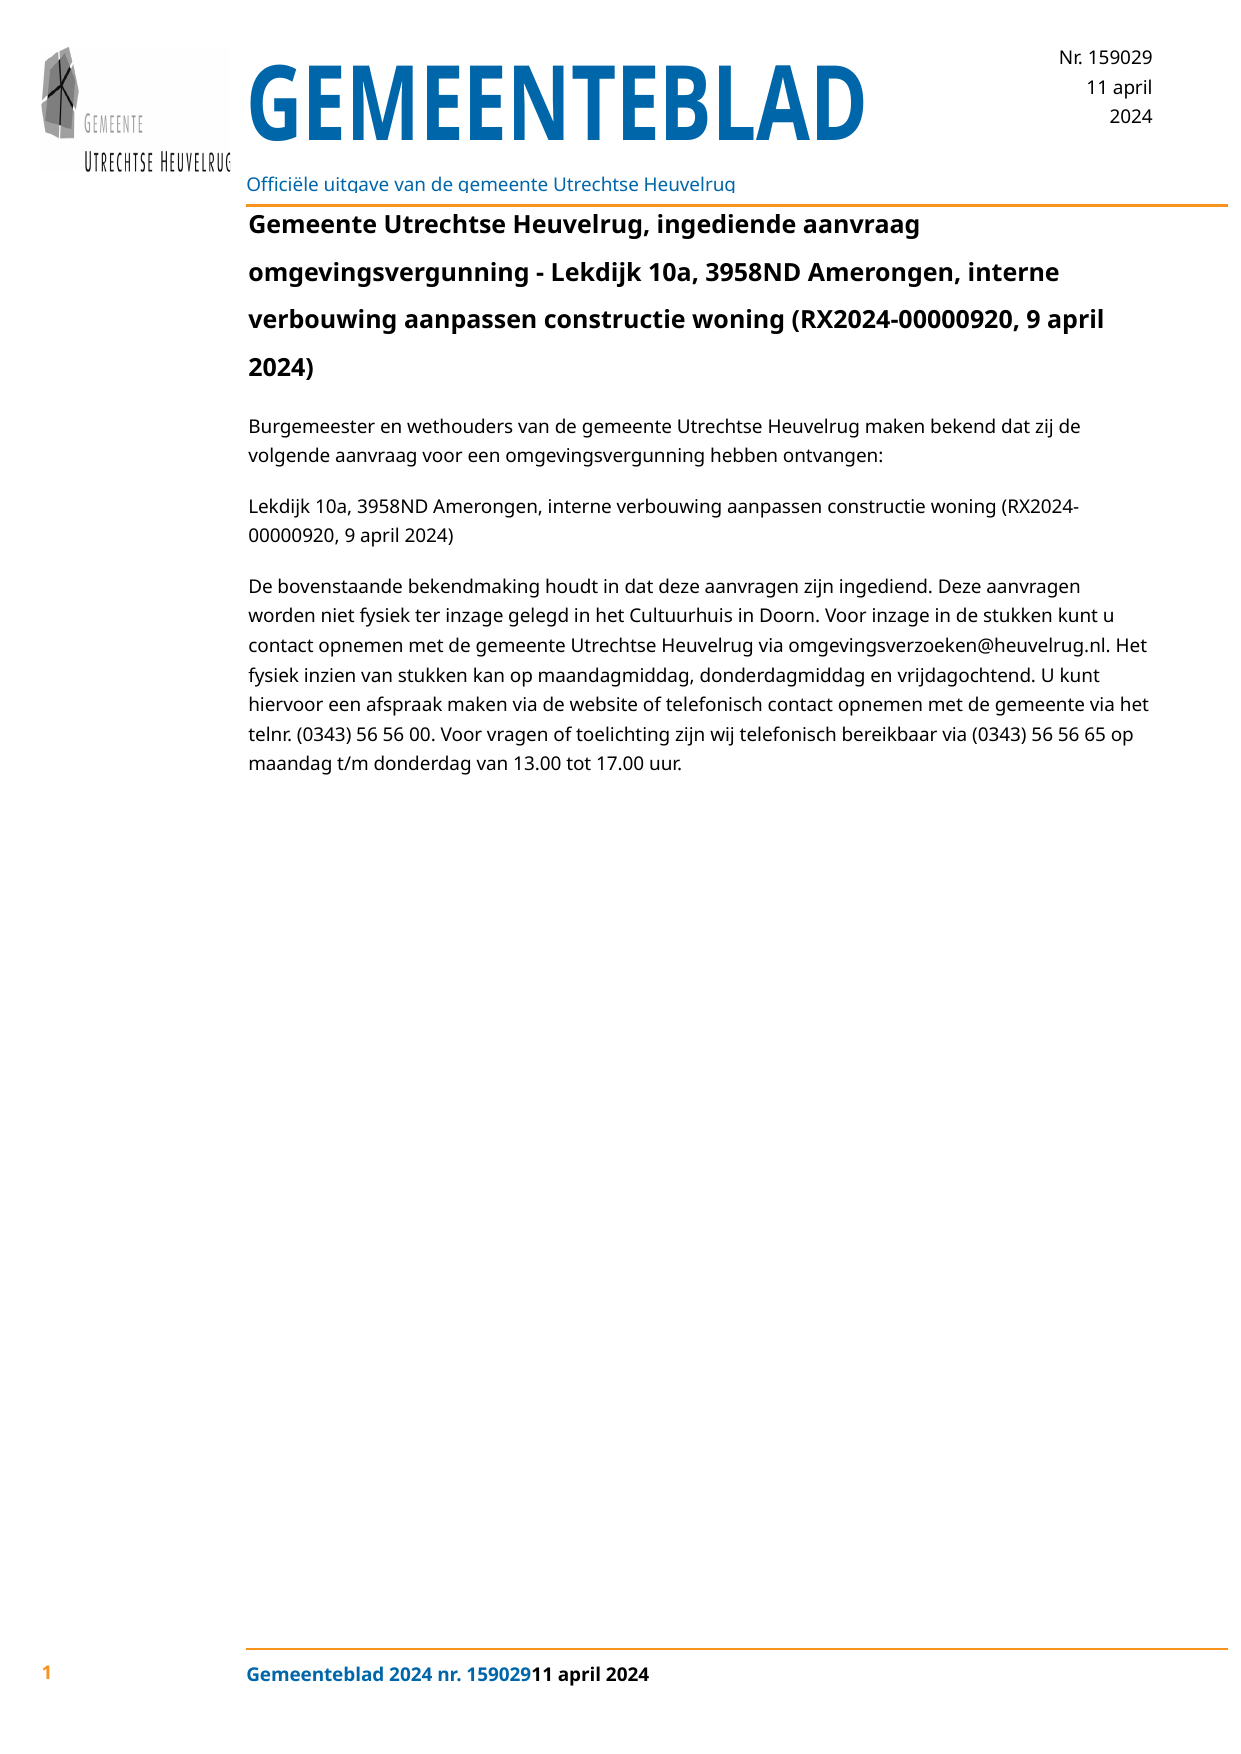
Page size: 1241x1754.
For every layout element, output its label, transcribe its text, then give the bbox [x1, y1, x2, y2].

text De bovenstaande bekendmaking houdt in dat deze aanvragen zijn ingediend. Deze aanvragen worden niet fysiek ter inzage gelegd in het Cultuurhuis in Doorn. Voor inzage in de stukken kunt u contact opnemen met de gemeente Utrechtse Heuvelrug via omgevingsverzoeken@heuvelrug.nl. Het fysiek inzien van stukken kan op maandagmiddag, donderdagmiddag en vrijdagochtend. U kunt hiervoor een afspraak maken via de website of telefonisch contact opnemen met de gemeente via het telnr. (0343) 56 56 00. Voor vragen of toelichting zijn wij telefonisch bereikbaar via (0343) 56 56 65 op maandag t/m donderdag van 13.00 tot 17.00 uur. [248, 573, 1152, 776]
picture [41, 47, 231, 172]
text Lekdijk 10a, 3958ND Amerongen, interne verbouwing aanpassen constructie woning (RX2024-00000920, 9 april 2024) [248, 493, 1152, 548]
text Gemeente Utrechtse Heuvelrug, ingediende aanvraag omgevingsvergunning - Lekdijk 10a, 3958ND Amerongen, interne verbouwing aanpassen constructie woning (RX2024-00000920, 9 april 2024) [248, 207, 1152, 384]
text Burgemeester en wethouders van de gemeente Utrechtse Heuvelrug maken bekend dat zij de volgende aanvraag voor een omgevingsvergunning hebben ontvangen: [248, 413, 1152, 468]
